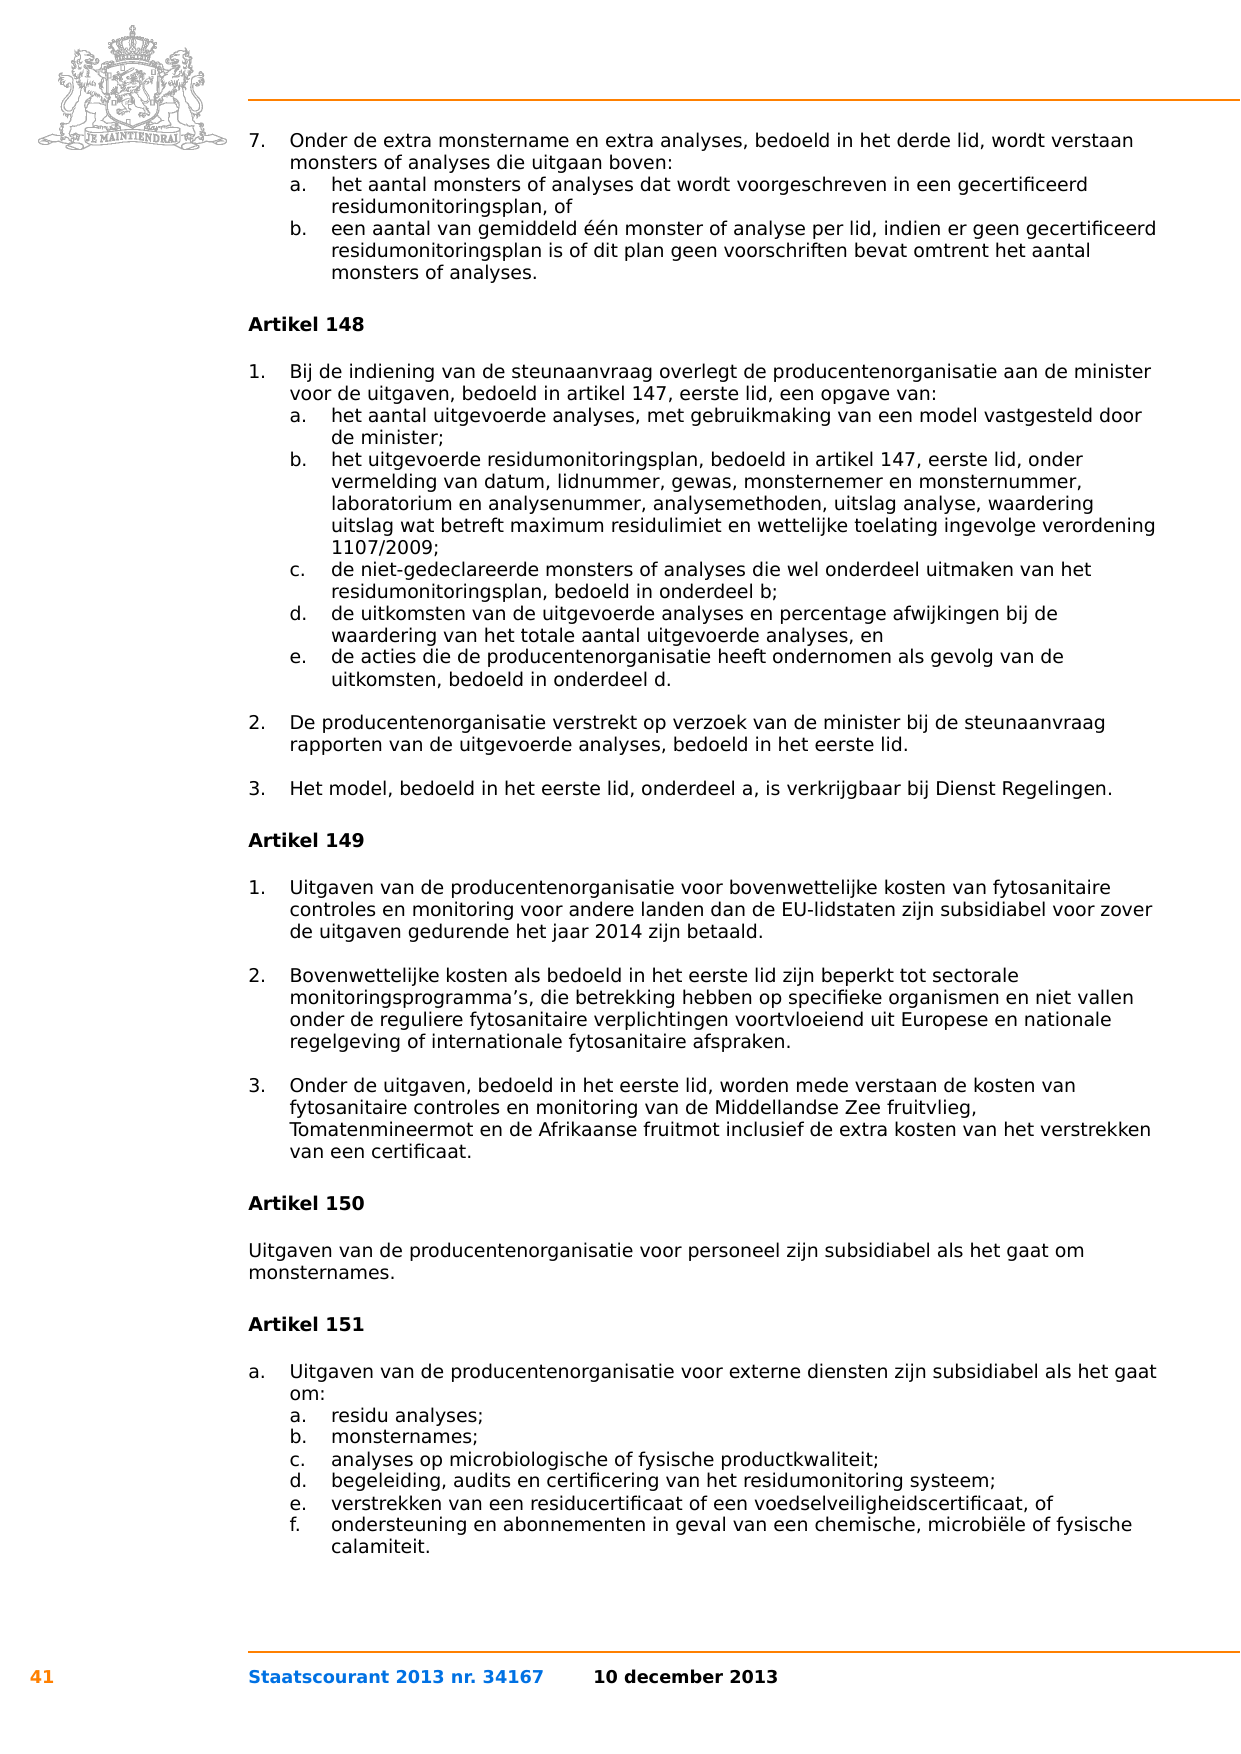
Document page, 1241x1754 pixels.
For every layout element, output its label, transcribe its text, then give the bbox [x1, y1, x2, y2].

text 7. Onder de extra monstername en extra analyses, bedoeld in het derde lid, wordt verstaan monsters of analyses die uitgaan boven: [248, 130, 1163, 174]
subtitle Artikel 149 [248, 830, 1163, 852]
text b. een aantal van gemiddeld één monster of analyse per lid, indien er geen gecertificeerd residumonitoringsplan is of dit plan geen voorschriften bevat omtrent het aantal monsters of analyses. [289, 218, 1163, 284]
text c. analyses op microbiologische of fysische productkwaliteit; [289, 1448, 1163, 1470]
text b. het uitgevoerde residumonitoringsplan, bedoeld in artikel 147, eerste lid, onder vermelding van datum, lidnummer, gewas, monsternemer en monsternummer, laboratorium en analysenummer, analysemethoden, uitslag analyse, waardering uitslag wat betreft maximum residulimiet en wettelijke toelating ingevolge verordening 1107/2009; [289, 449, 1163, 558]
subtitle Artikel 150 [248, 1193, 1163, 1214]
text 3. Het model, bedoeld in het eerste lid, onderdeel a, is verkrijgbaar bij Dienst Regelingen. [248, 778, 1163, 800]
text e. de acties die de producentenorganisatie heeft ondernomen als gevolg van de uitkomsten, bedoeld in onderdeel d. [289, 646, 1163, 690]
text Uitgaven van de producentenorganisatie voor personeel zijn subsidiabel als het gaat om monsternames. [248, 1239, 1163, 1283]
text d. de uitkomsten van de uitgevoerde analyses en percentage afwijkingen bij de waardering van het totale aantal uitgevoerde analyses, en [289, 602, 1163, 646]
text f. ondersteuning en abonnementen in geval van een chemische, microbiële of fysische calamiteit. [289, 1514, 1163, 1558]
text 1. Uitgaven van de producentenorganisatie voor bovenwettelijke kosten van fytosanitaire controles en monitoring voor andere landen dan de EU-lidstaten zijn subsidiabel voor zover de uitgaven gedurende het jaar 2014 zijn betaald. [248, 877, 1163, 943]
text 1. Bij de indiening van de steunaanvraag overlegt de producentenorganisatie aan de minister voor de uitgaven, bedoeld in artikel 147, eerste lid, een opgave van: [248, 361, 1163, 405]
text a. residu analyses; [289, 1404, 1163, 1426]
text e. verstrekken van een residucertificaat of een voedselveiligheidscertificaat, of [289, 1492, 1163, 1514]
text 3. Onder de uitgaven, bedoeld in het eerste lid, worden mede verstaan de kosten van fytosanitaire controles en monitoring van de Middellandse Zee fruitvlieg, Tomatenmineermot en de Afrikaanse fruitmot inclusief de extra kosten van het verstrekken van een certificaat. [248, 1075, 1163, 1163]
text a. Uitgaven van de producentenorganisatie voor externe diensten zijn subsidiabel als het gaat om: [248, 1361, 1163, 1404]
text b. monsternames; [289, 1426, 1163, 1448]
text d. begeleiding, audits en certificering van het residumonitoring systeem; [289, 1470, 1163, 1492]
text a. het aantal uitgevoerde analyses, met gebruikmaking van een model vastgesteld door de minister; [289, 405, 1163, 449]
text a. het aantal monsters of analyses dat wordt voorgeschreven in een gecertificeerd residumonitoringsplan, of [289, 174, 1163, 218]
text 2. Bovenwettelijke kosten als bedoeld in het eerste lid zijn beperkt tot sectorale monitoringsprogramma’s, die betrekking hebben op specifieke organismen en niet vallen onder de reguliere fytosanitaire verplichtingen voortvloeiend uit Europese en nationale regelgeving of internationale fytosanitaire afspraken. [248, 965, 1163, 1053]
text 2. De producentenorganisatie verstrekt op verzoek van de minister bij de steunaanvraag rapporten van de uitgevoerde analyses, bedoeld in het eerste lid. [248, 712, 1163, 756]
text c. de niet-gedeclareerde monsters of analyses die wel onderdeel uitmaken van het residumonitoringsplan, bedoeld in onderdeel b; [289, 558, 1163, 602]
subtitle Artikel 151 [248, 1313, 1163, 1336]
subtitle Artikel 148 [248, 314, 1163, 336]
picture [38, 25, 227, 150]
